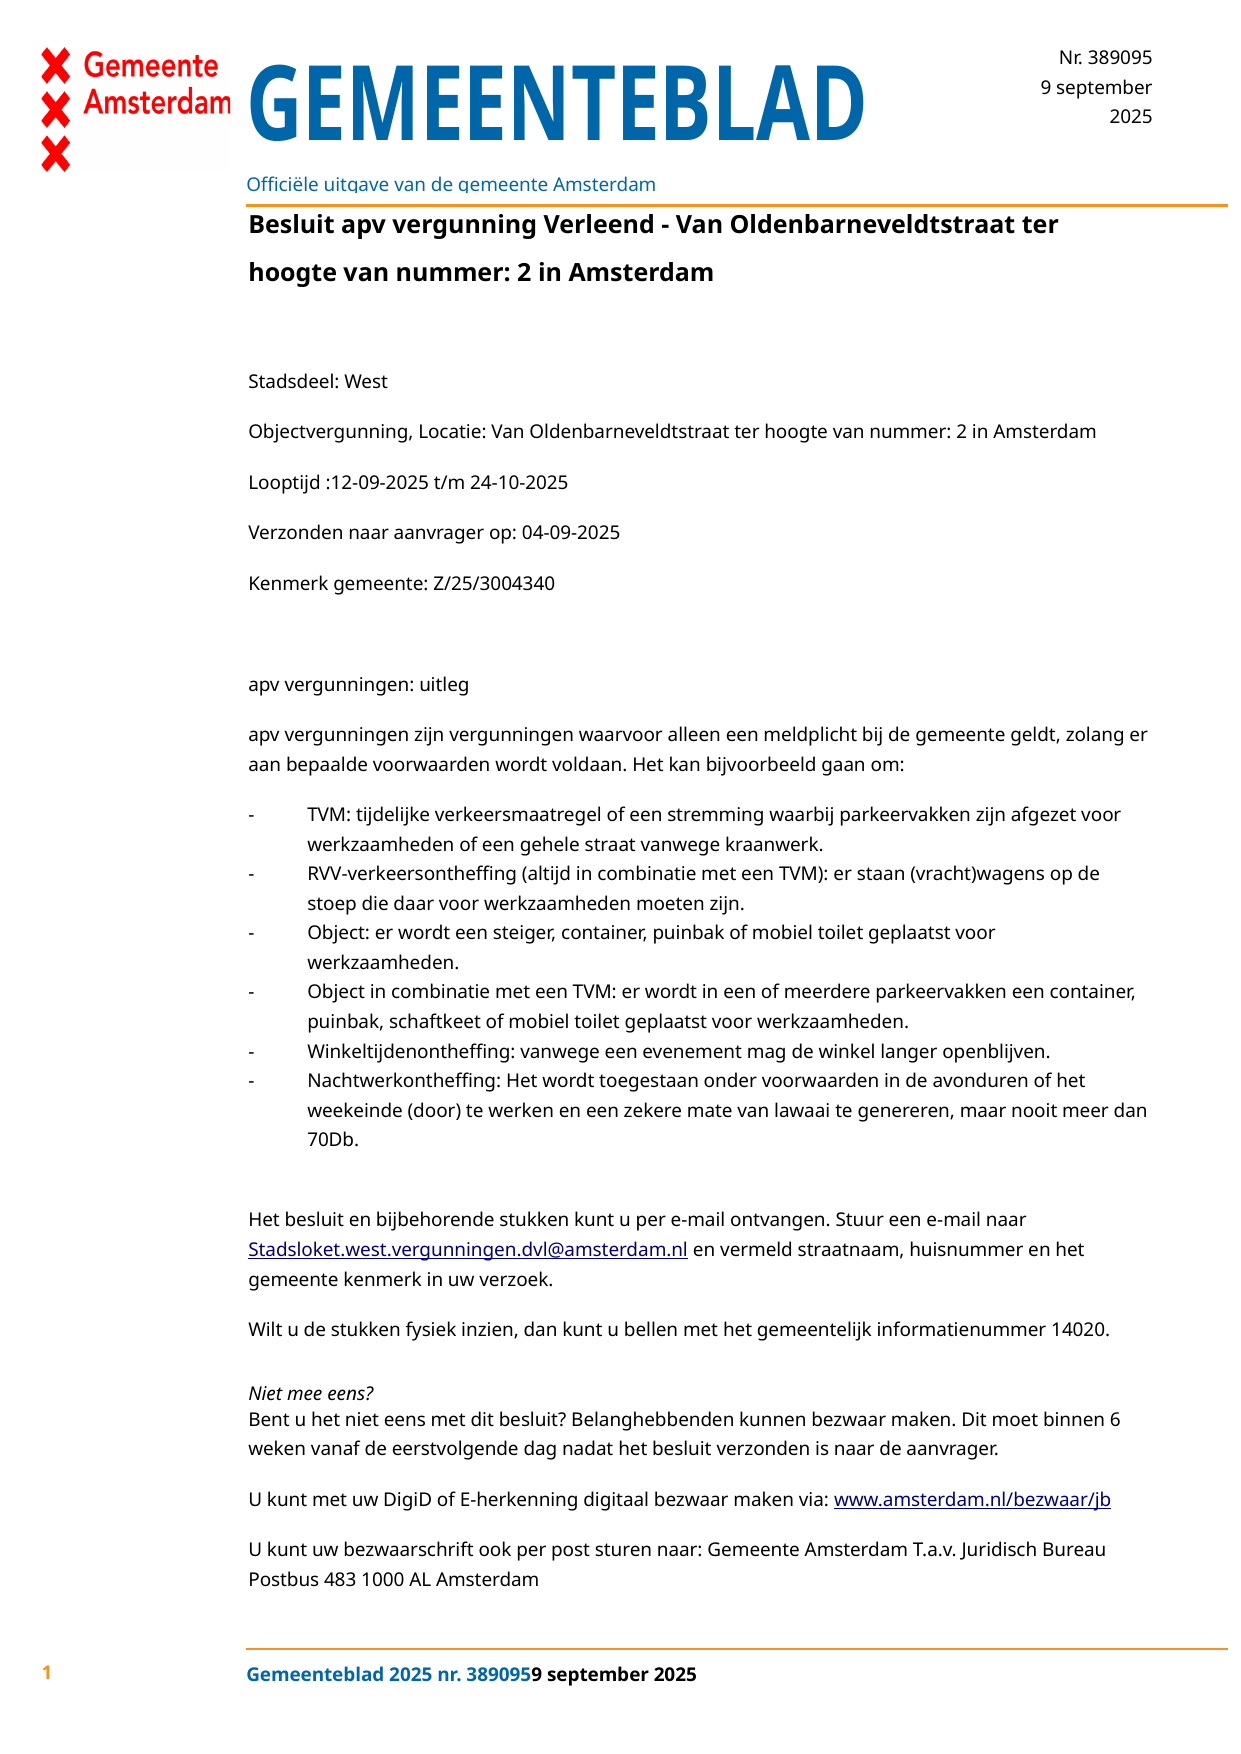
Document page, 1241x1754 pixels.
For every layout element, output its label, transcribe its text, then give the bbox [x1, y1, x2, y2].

text Het besluit en bijbehorende stukken kunt u per e-mail ontvangen. Stuur een e-mail naar Stadsloket.west.vergunningen.dvl@amsterdam.nl en vermeld straatnaam, huisnummer en het gemeente kenmerk in uw verzoek. [248, 1207, 1152, 1292]
list Winkeltijdenontheffing: vanwege een evenement mag de winkel langer openblijven. [248, 1038, 1152, 1064]
text Besluit apv vergunning Verleend - Van Oldenbarneveldtstraat ter hoogte van nummer: 2 in Amsterdam [248, 207, 1152, 288]
list Nachtwerkontheffing: Het wordt toegestaan onder voorwaarden in de avonduren of het weekeinde (door) te werken en een zekere mate van lawaai te genereren, maar nooit meer dan 70Db. [248, 1067, 1152, 1152]
list RVV-verkeersontheffing (altijd in combinatie met een TVM): er staan (vracht)wagens op de stoep die daar voor werkzaamheden moeten zijn. [248, 860, 1152, 916]
list Object in combinatie met een TVM: er wordt in een of meerdere parkeervakken een container, puinbak, schaftkeet of mobiel toilet geplaatst voor werkzaamheden. [248, 979, 1152, 1034]
text Stadsdeel: West [248, 368, 1152, 394]
text apv vergunningen zijn vergunningen waarvoor alleen een meldplicht bij de gemeente geldt, zolang er aan bepaalde voorwaarden wordt voldaan. Het kan bijvoorbeeld gaan om: [248, 721, 1152, 777]
text Verzonden naar aanvrager op: 04-09-2025 [248, 519, 1152, 545]
text U kunt met uw DigiD of E-herkenning digitaal bezwaar maken via: www.amsterdam.nl/bezwaar/jb [248, 1486, 1152, 1512]
picture [41, 47, 231, 172]
text Bent u het niet eens met dit besluit? Belanghebbenden kunnen bezwaar maken. Dit moet binnen 6 weken vanaf de eerstvolgende dag nadat het besluit verzonden is naar de aanvrager. [248, 1406, 1152, 1461]
text U kunt uw bezwaarschrift ook per post sturen naar: Gemeente Amsterdam T.a.v. Juridisch Bureau Postbus 483 1000 AL Amsterdam [248, 1536, 1152, 1592]
text Wilt u de stukken fysiek inzien, dan kunt u bellen met het gemeentelijk informatienummer 14020. [248, 1316, 1152, 1342]
text Looptijd :12-09-2025 t/m 24-10-2025 [248, 469, 1152, 495]
text apv vergunningen: uitleg [248, 671, 1152, 697]
text Kenmerk gemeente: Z/25/3004340 [248, 570, 1152, 596]
text Objectvergunning, Locatie: Van Oldenbarneveldtstraat ter hoogte van nummer: 2 in Amsterdam [248, 419, 1152, 444]
list TVM: tijdelijke verkeersmaatregel of een stremming waarbij parkeervakken zijn afgezet voor werkzaamheden of een gehele straat vanwege kraanwerk. [248, 801, 1152, 857]
list Object: er wordt een steiger, container, puinbak of mobiel toilet geplaatst voor werkzaamheden. [248, 919, 1152, 975]
text Niet mee eens? [248, 1380, 1152, 1406]
